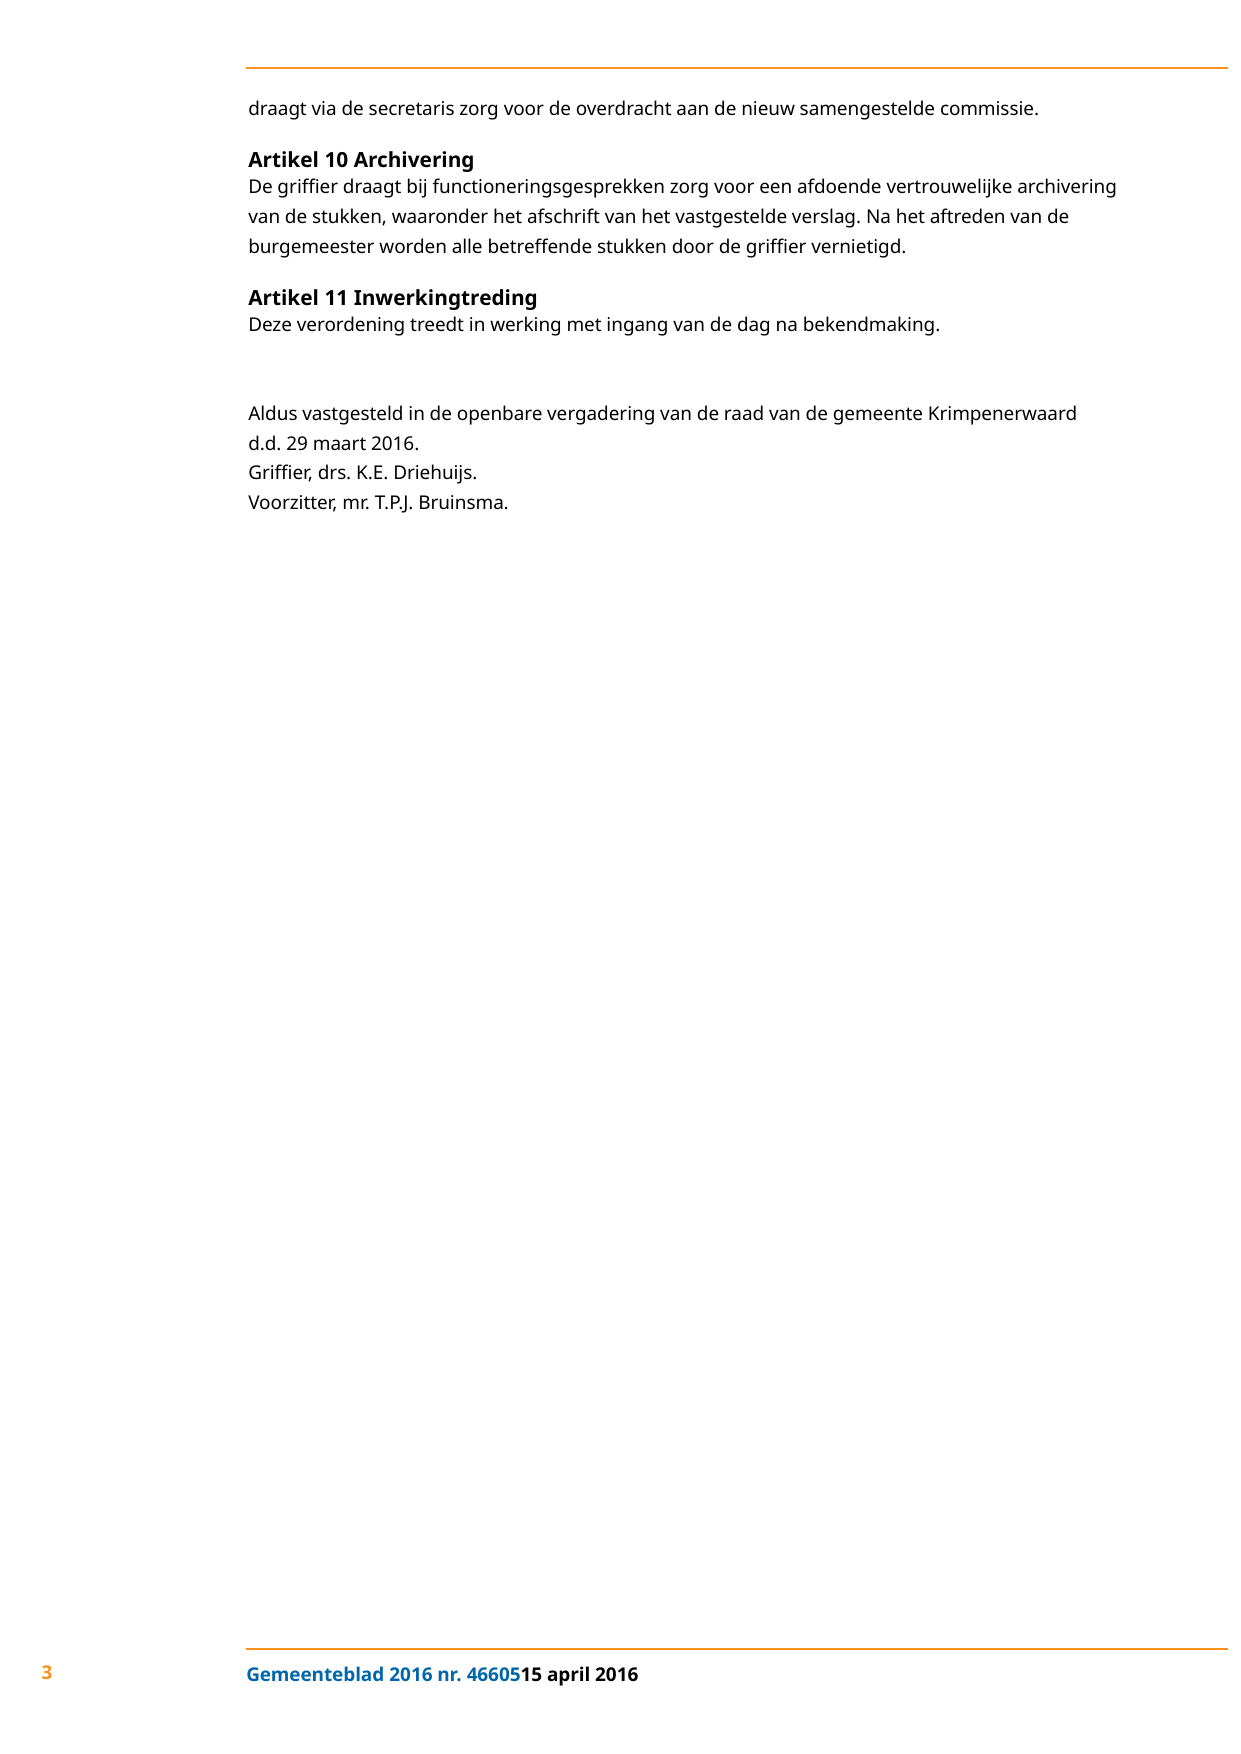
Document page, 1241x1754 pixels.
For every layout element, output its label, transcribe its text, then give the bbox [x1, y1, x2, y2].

text Deze verordening treedt in werking met ingang van de dag na bekendmaking. [248, 312, 1152, 337]
text Voorzitter, mr. T.P.J. Bruinsma. [248, 489, 1152, 515]
text Artikel 11 Inwerkingtreding [248, 283, 1152, 312]
text Griffier, drs. K.E. Driehuijs. [248, 459, 1152, 485]
picture [41, 47, 231, 172]
text De griffier draagt bij functioneringsgesprekken zorg voor een afdoende vertrouwelijke archivering van de stukken, waaronder het afschrift van het vastgestelde verslag. Na het aftreden van de burgemeester worden alle betreffende stukken door de griffier vernietigd. [248, 174, 1152, 258]
text d.d. 29 maart 2016. [248, 430, 1152, 456]
text Artikel 10 Archivering [248, 145, 1152, 174]
text draagt via de secretaris zorg voor de overdracht aan de nieuw samengestelde commissie. [248, 95, 1152, 121]
text Aldus vastgesteld in de openbare vergadering van de raad van de gemeente Krimpenerwaard [248, 400, 1152, 426]
